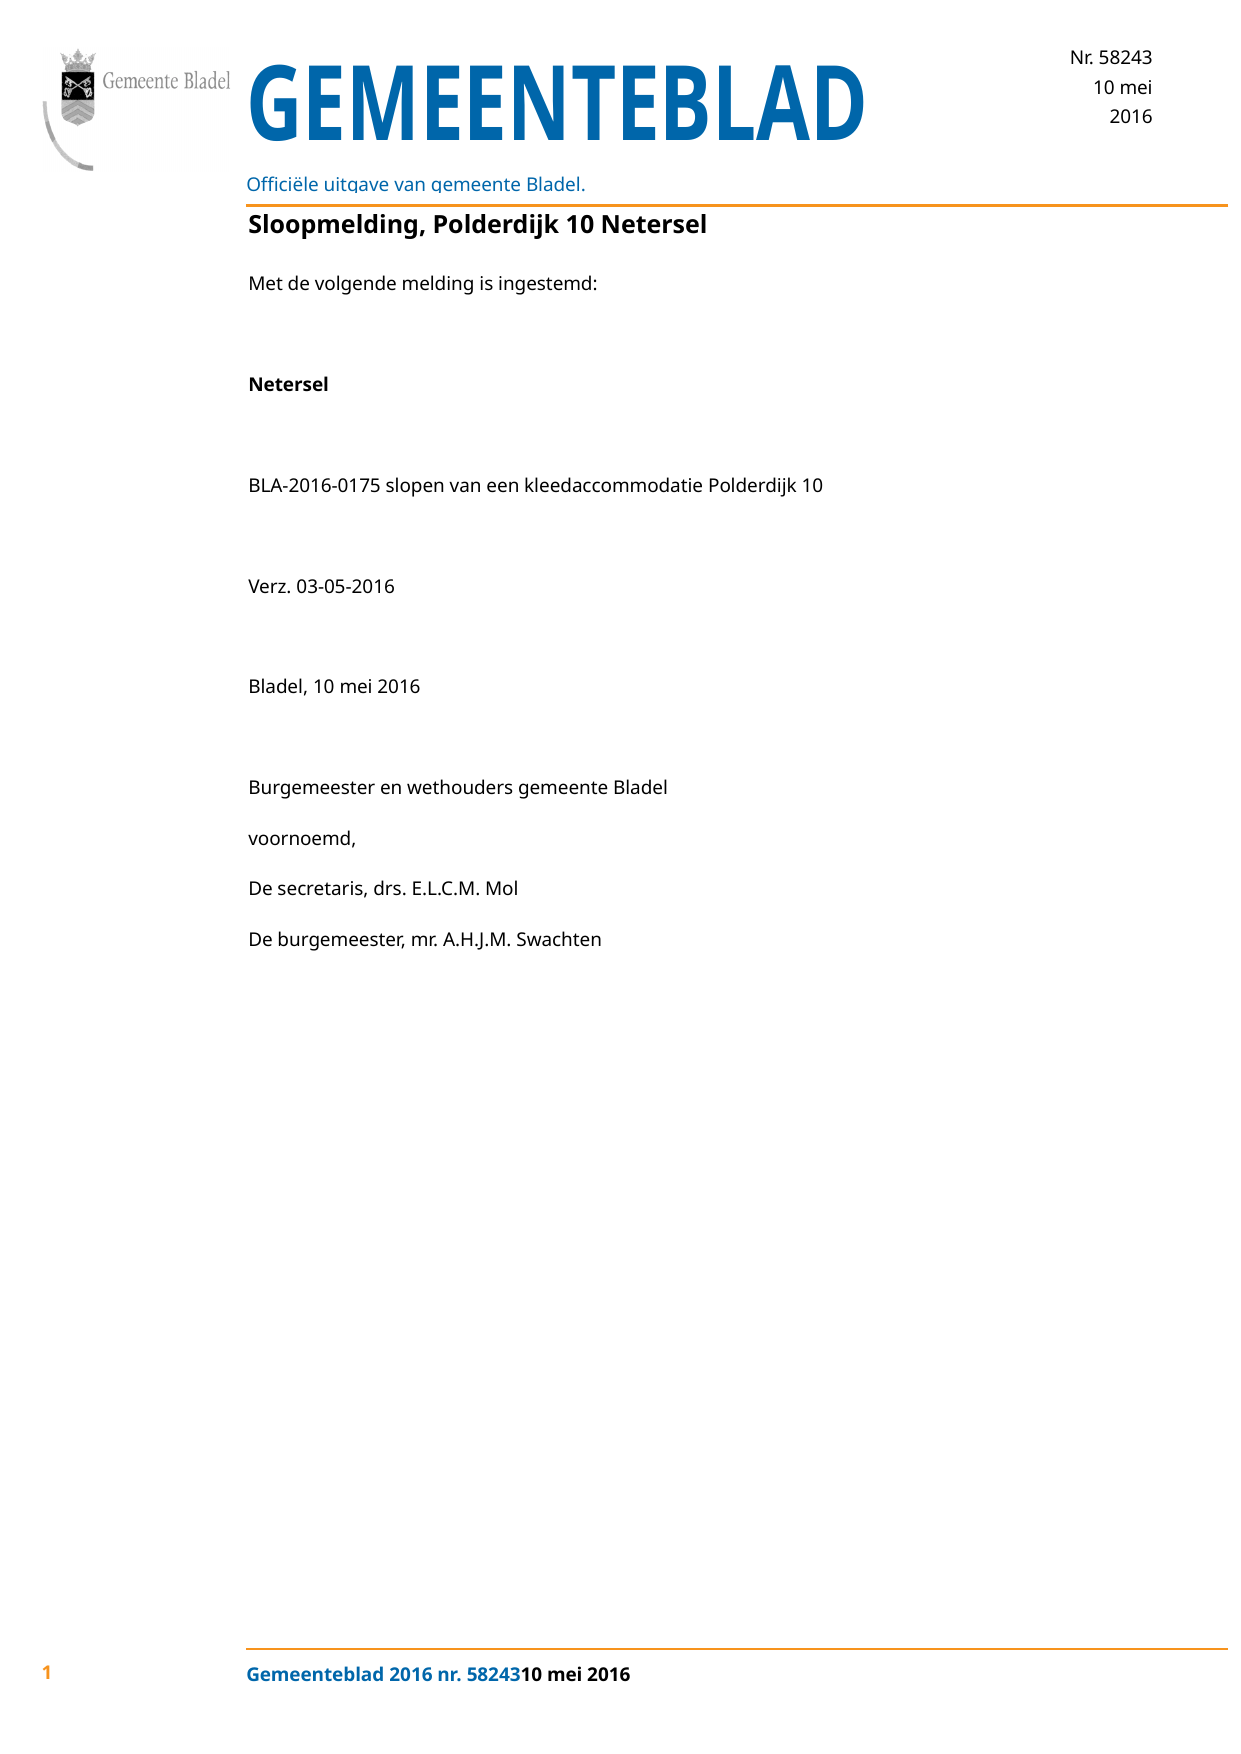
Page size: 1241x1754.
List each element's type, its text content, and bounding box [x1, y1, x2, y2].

text Burgemeester en wethouders gemeente Bladel [248, 774, 1152, 800]
text De secretaris, drs. E.L.C.M. Mol [248, 875, 1152, 901]
text Netersel [248, 371, 1152, 397]
text BLA-2016-0175 slopen van een kleedaccommodatie Polderdijk 10 [248, 472, 1152, 498]
text De burgemeester, mr. A.H.J.M. Swachten [248, 926, 1152, 951]
text Bladel, 10 mei 2016 [248, 674, 1152, 699]
picture [41, 47, 231, 172]
text Met de volgende melding is ingestemd: [248, 270, 1152, 296]
text Verz. 03-05-2016 [248, 573, 1152, 598]
text Sloopmelding, Polderdijk 10 Netersel [248, 207, 1152, 241]
text voornoemd, [248, 825, 1152, 851]
